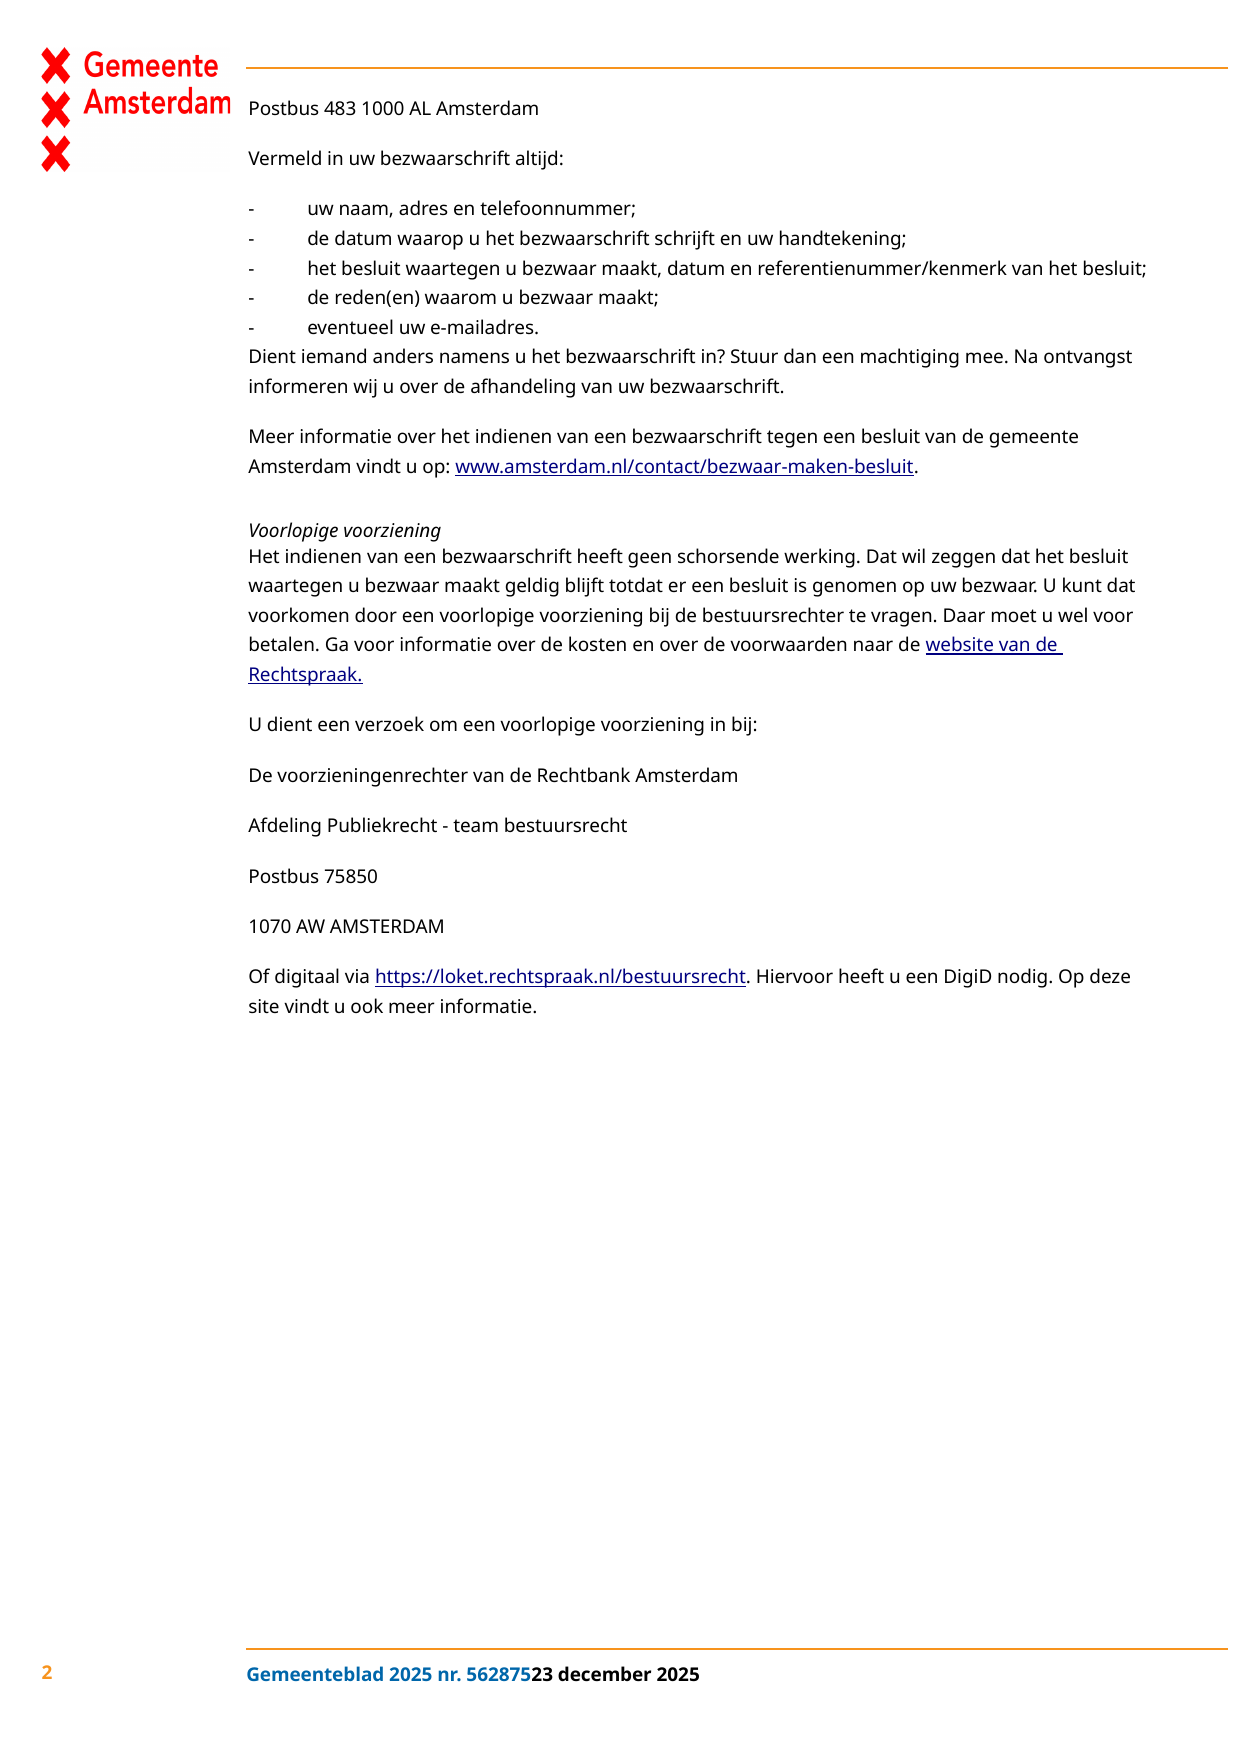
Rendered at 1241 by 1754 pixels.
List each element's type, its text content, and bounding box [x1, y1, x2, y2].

text De voorzieningenrechter van de Rechtbank Amsterdam [248, 762, 1152, 788]
text Postbus 75850 [248, 863, 1152, 888]
text Dient iemand anders namens u het bezwaarschrift in? Stuur dan een machtiging mee. Na ontvangst informeren wij u over de afhandeling van uw bezwaarschrift. [248, 343, 1152, 399]
list uw naam, adres en telefoonnummer; [248, 196, 1152, 221]
list de datum waarop u het bezwaarschrift schrijft en uw handtekening; [248, 225, 1152, 251]
text Postbus 483 1000 AL Amsterdam [248, 95, 1152, 121]
text Meer informatie over het indienen van een bezwaarschrift tegen een besluit van de gemeente Amsterdam vindt u op: www.amsterdam.nl/contact/bezwaar-maken-besluit. [248, 423, 1152, 479]
text Het indienen van een bezwaarschrift heeft geen schorsende werking. Dat wil zeggen dat het besluit waartegen u bezwaar maakt geldig blijft totdat er een besluit is genomen op uw bezwaar. U kunt dat voorkomen door een voorlopige voorziening bij de bestuursrechter te vragen. Daar moet u wel voor betalen. Ga voor informatie over de kosten en over de voorwaarden naar de website van de Rechtspraak. [248, 543, 1152, 687]
text Vermeld in uw bezwaarschrift altijd: [248, 145, 1152, 171]
picture [41, 47, 231, 172]
text Afdeling Publiekrecht - team bestuursrecht [248, 812, 1152, 838]
list de reden(en) waarom u bezwaar maakt; [248, 284, 1152, 310]
text 1070 AW AMSTERDAM [248, 913, 1152, 939]
text Of digitaal via https://loket.rechtspraak.nl/bestuursrecht. Hiervoor heeft u een DigiD nodig. Op deze site vindt u ook meer informatie. [248, 964, 1152, 1019]
text Voorlopige voorziening [248, 517, 1152, 543]
list het besluit waartegen u bezwaar maakt, datum en referentienummer/kenmerk van het besluit; [248, 255, 1152, 281]
list eventueel uw e-mailadres. [248, 314, 1152, 340]
text U dient een verzoek om een voorlopige voorziening in bij: [248, 712, 1152, 737]
